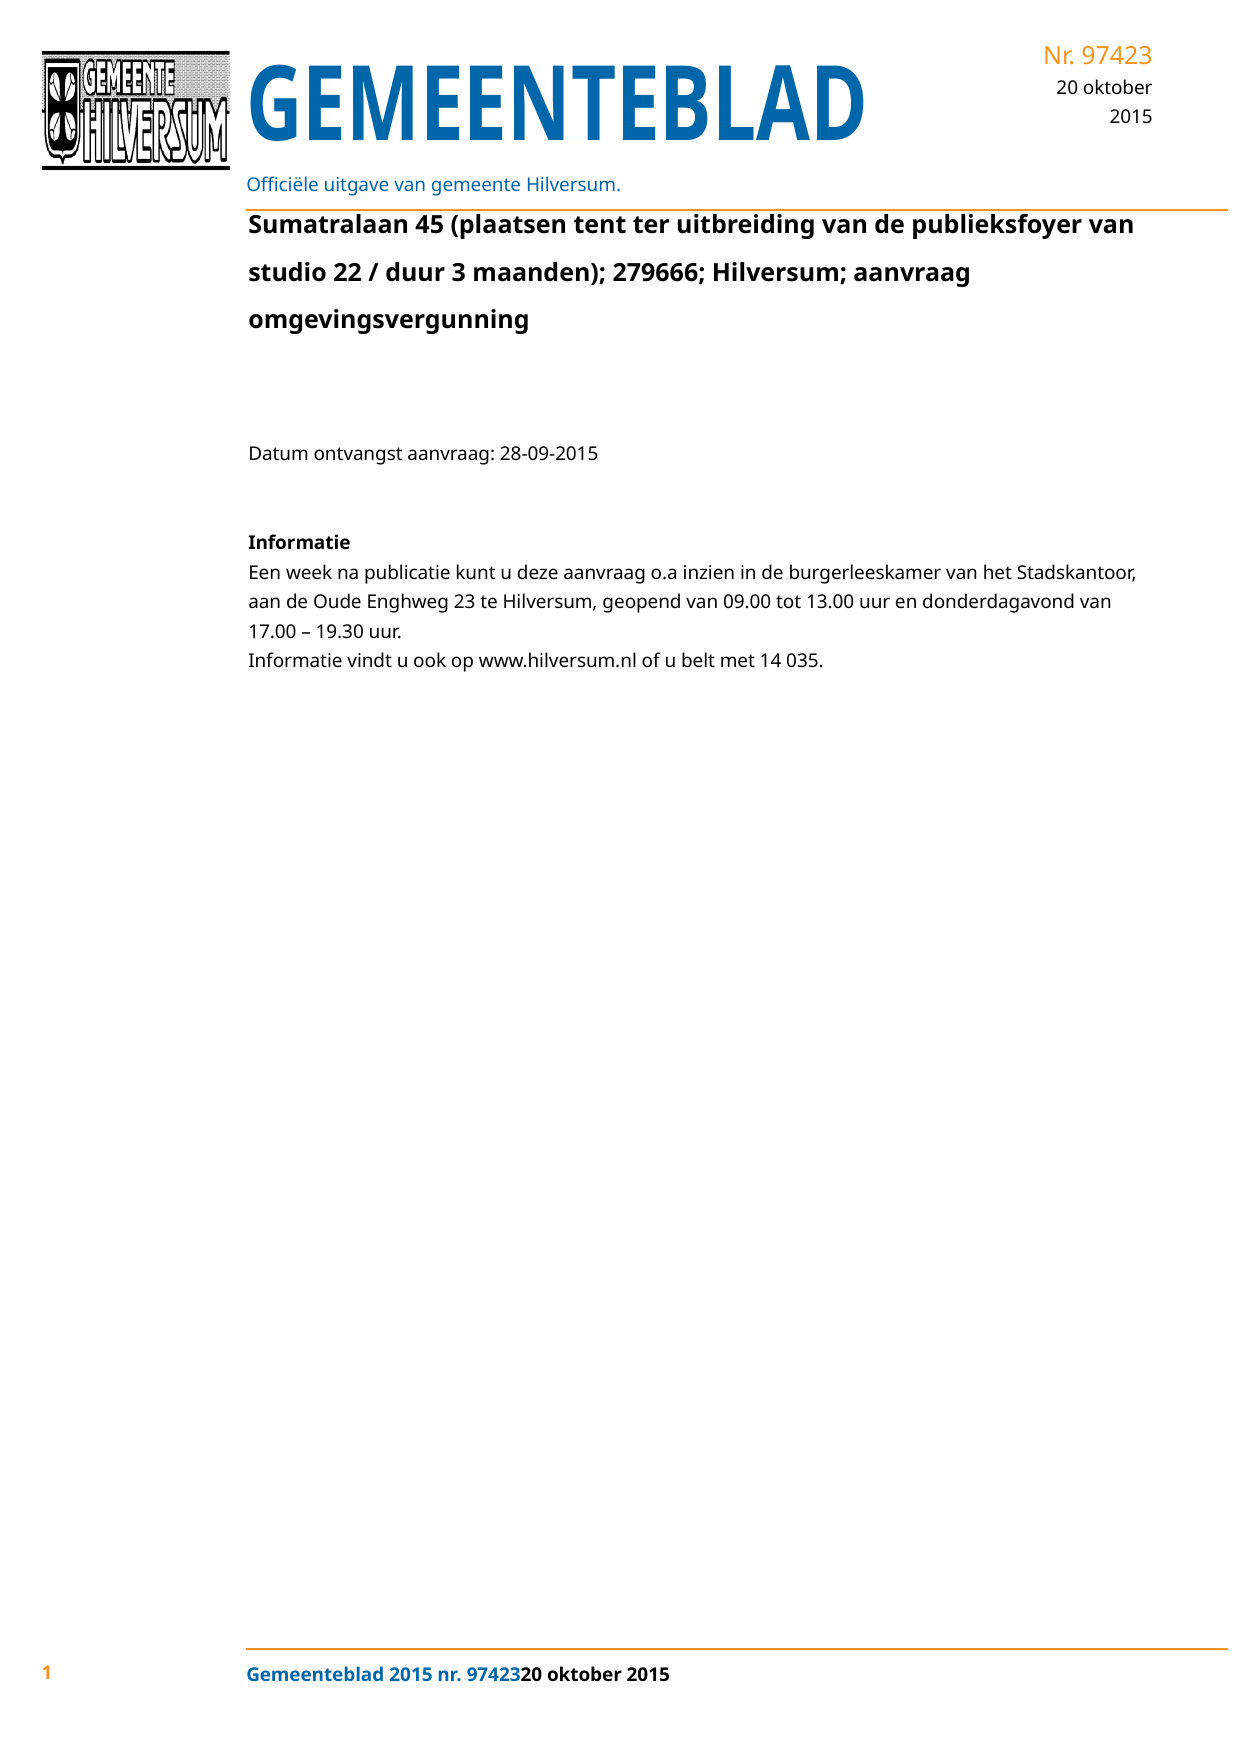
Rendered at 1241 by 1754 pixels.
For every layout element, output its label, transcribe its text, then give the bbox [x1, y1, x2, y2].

text Informatie vindt u ook op www.hilversum.nl of u belt met 14 035. [248, 648, 1152, 673]
text aan de Oude Enghweg 23 te Hilversum, geopend van 09.00 tot 13.00 uur en donderdagavond van 17.00 – 19.30 uur. [248, 588, 1152, 644]
text Een week na publicatie kunt u deze aanvraag o.a inzien in de burgerleeskamer van het Stadskantoor, [248, 559, 1152, 584]
picture [41, 47, 231, 172]
text Sumatralaan 45 (plaatsen tent ter uitbreiding van de publieksfoyer van studio 22 / duur 3 maanden); 279666; Hilversum; aanvraag omgevingsvergunning [248, 211, 1152, 336]
text Datum ontvangst aanvraag: 28-09-2015 [248, 441, 1152, 466]
text Informatie [248, 529, 1152, 555]
